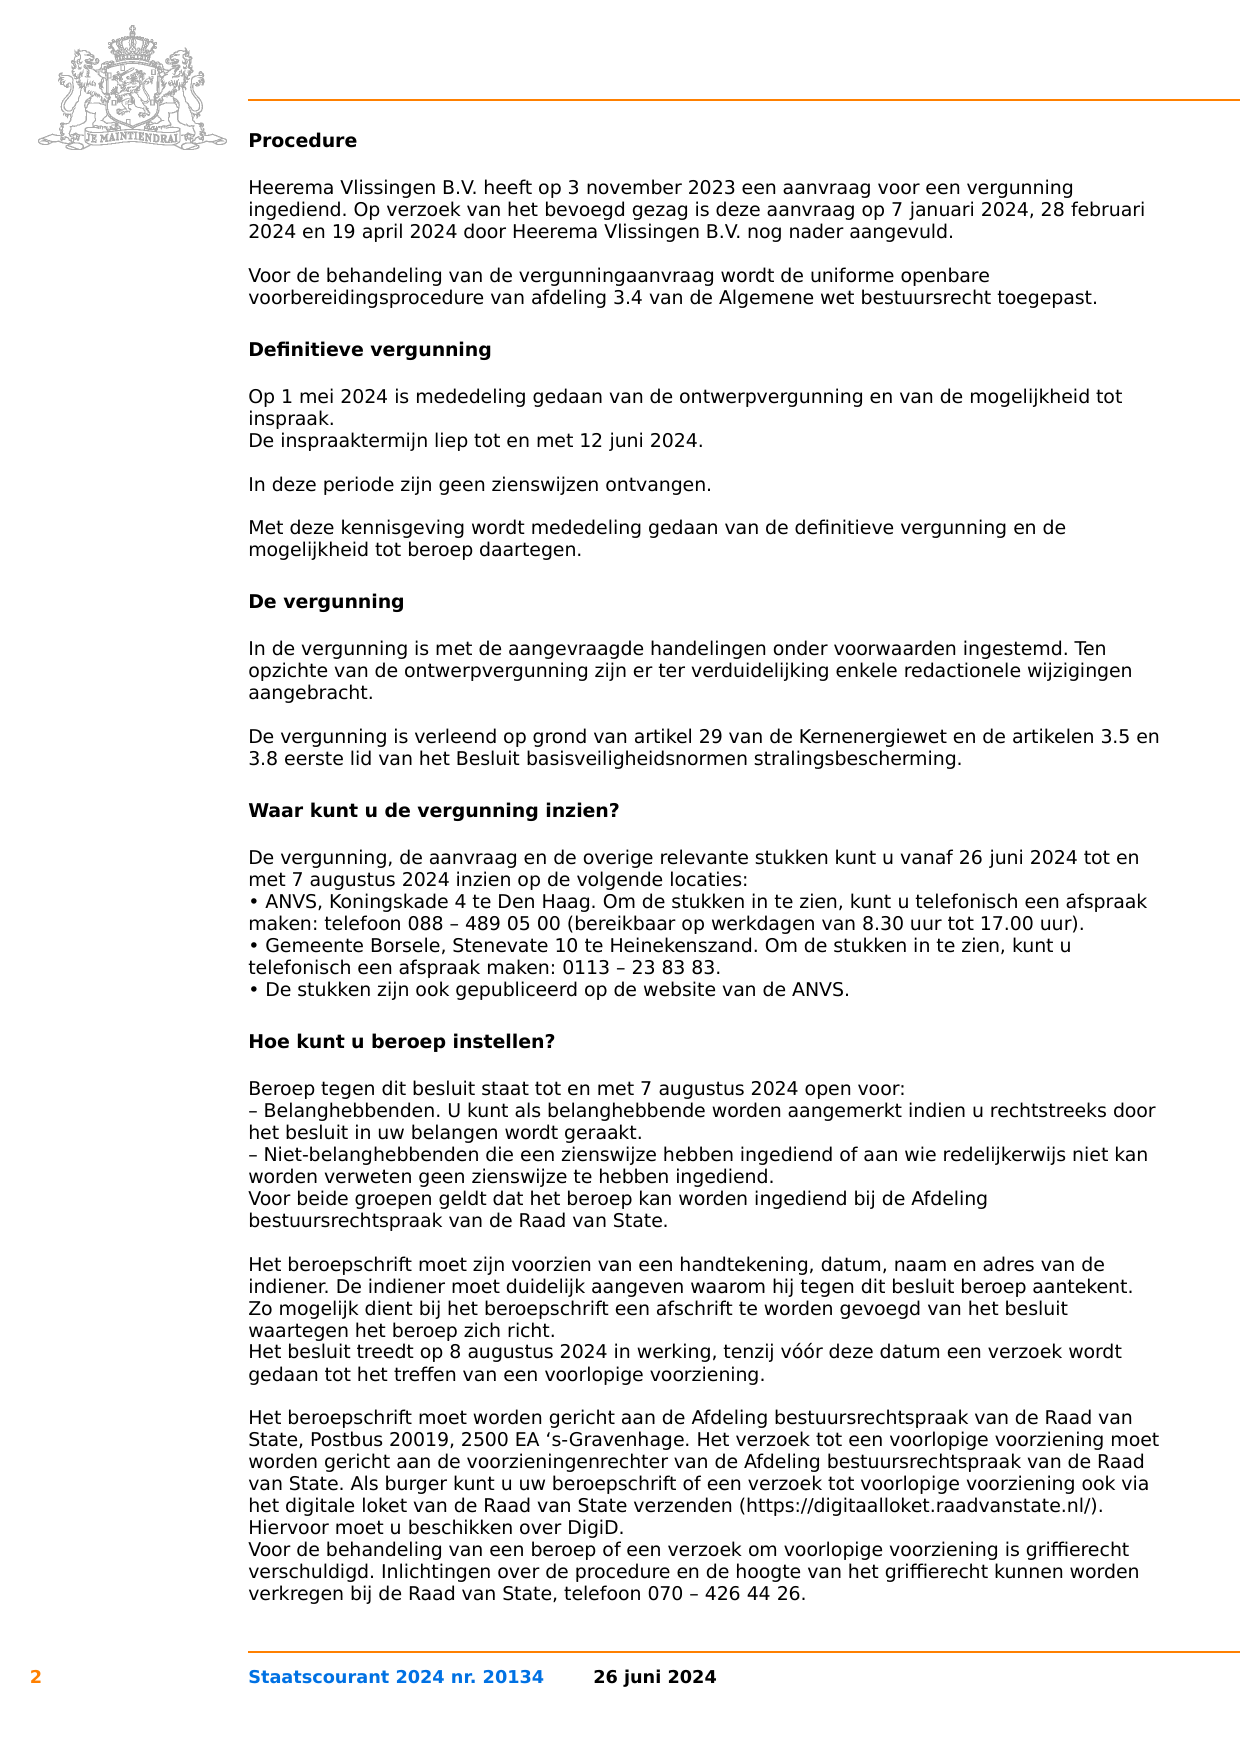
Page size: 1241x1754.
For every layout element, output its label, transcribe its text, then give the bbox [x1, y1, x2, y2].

subtitle Hoe kunt u beroep instellen? [248, 1031, 1163, 1053]
text – Niet-belanghebbenden die een zienswijze hebben ingediend of aan wie redelijkerwijs niet kan worden verweten geen zienswijze te hebben ingediend. [248, 1144, 1163, 1188]
subtitle Waar kunt u de vergunning inzien? [248, 800, 1163, 822]
text Voor de behandeling van de vergunningaanvraag wordt de uniforme openbare voorbereidingsprocedure van afdeling 3.4 van de Algemene wet bestuursrecht toegepast. [248, 265, 1163, 309]
text • ANVS, Koningskade 4 te Den Haag. Om de stukken in te zien, kunt u telefonisch een afspraak maken: telefoon 088 – 489 05 00 (bereikbaar op werkdagen van 8.30 uur tot 17.00 uur). [248, 891, 1163, 935]
text • Gemeente Borsele, Stenevate 10 te Heinekenszand. Om de stukken in te zien, kunt u telefonisch een afspraak maken: 0113 – 23 83 83. [248, 935, 1163, 979]
text In de vergunning is met de aangevraagde handelingen onder voorwaarden ingestemd. Ten opzichte van de ontwerpvergunning zijn er ter verduidelijking enkele redactionele wijzigingen aangebracht. [248, 638, 1163, 704]
text Op 1 mei 2024 is mededeling gedaan van de ontwerpvergunning en van de mogelijkheid tot inspraak. [248, 386, 1163, 429]
text Beroep tegen dit besluit staat tot en met 7 augustus 2024 open voor: [248, 1078, 1163, 1100]
text Het besluit treedt op 8 augustus 2024 in werking, tenzij vóór deze datum een verzoek wordt gedaan tot het treffen van een voorlopige voorziening. [248, 1341, 1163, 1385]
text – Belanghebbenden. U kunt als belanghebbende worden aangemerkt indien u rechtstreeks door het besluit in uw belangen wordt geraakt. [248, 1100, 1163, 1144]
text Met deze kennisgeving wordt mededeling gedaan van de definitieve vergunning en de mogelijkheid tot beroep daartegen. [248, 517, 1163, 561]
picture [38, 25, 227, 150]
text De vergunning is verleend op grond van artikel 29 van de Kernenergiewet en de artikelen 3.5 en 3.8 eerste lid van het Besluit basisveiligheidsnormen stralingsbescherming. [248, 726, 1163, 770]
subtitle De vergunning [248, 591, 1163, 613]
text De inspraaktermijn liep tot en met 12 juni 2024. [248, 429, 1163, 452]
text Het beroepschrift moet zijn voorzien van een handtekening, datum, naam en adres van de indiener. De indiener moet duidelijk aangeven waarom hij tegen dit besluit beroep aantekent. Zo mogelijk dient bij het beroepschrift een afschrift te worden gevoegd van het besluit waartegen het beroep zich richt. [248, 1253, 1163, 1341]
text De vergunning, de aanvraag en de overige relevante stukken kunt u vanaf 26 juni 2024 tot en met 7 augustus 2024 inzien op de volgende locaties: [248, 847, 1163, 891]
text Het beroepschrift moet worden gericht aan de Afdeling bestuursrechtspraak van de Raad van State, Postbus 20019, 2500 EA ‘s-Gravenhage. Het verzoek tot een voorlopige voorziening moet worden gericht aan de voorzieningenrechter van de Afdeling bestuursrechtspraak van de Raad van State. Als burger kunt u uw beroepschrift of een verzoek tot voorlopige voorziening ook via het digitale loket van de Raad van State verzenden (https://digitaalloket.raadvanstate.nl/). Hiervoor moet u beschikken over DigiD. [248, 1407, 1163, 1539]
text Voor beide groepen geldt dat het beroep kan worden ingediend bij de Afdeling bestuursrechtspraak van de Raad van State. [248, 1188, 1163, 1232]
text • De stukken zijn ook gepubliceerd op de website van de ANVS. [248, 979, 1163, 1001]
text Heerema Vlissingen B.V. heeft op 3 november 2023 een aanvraag voor een vergunning ingediend. Op verzoek van het bevoegd gezag is deze aanvraag op 7 januari 2024, 28 februari 2024 en 19 april 2024 door Heerema Vlissingen B.V. nog nader aangevuld. [248, 177, 1163, 243]
text In deze periode zijn geen zienswijzen ontvangen. [248, 473, 1163, 495]
subtitle Procedure [248, 130, 1163, 152]
subtitle Definitieve vergunning [248, 339, 1163, 361]
text Voor de behandeling van een beroep of een verzoek om voorlopige voorziening is griffierecht verschuldigd. Inlichtingen over de procedure en de hoogte van het griffierecht kunnen worden verkregen bij de Raad van State, telefoon 070 – 426 44 26. [248, 1539, 1163, 1605]
